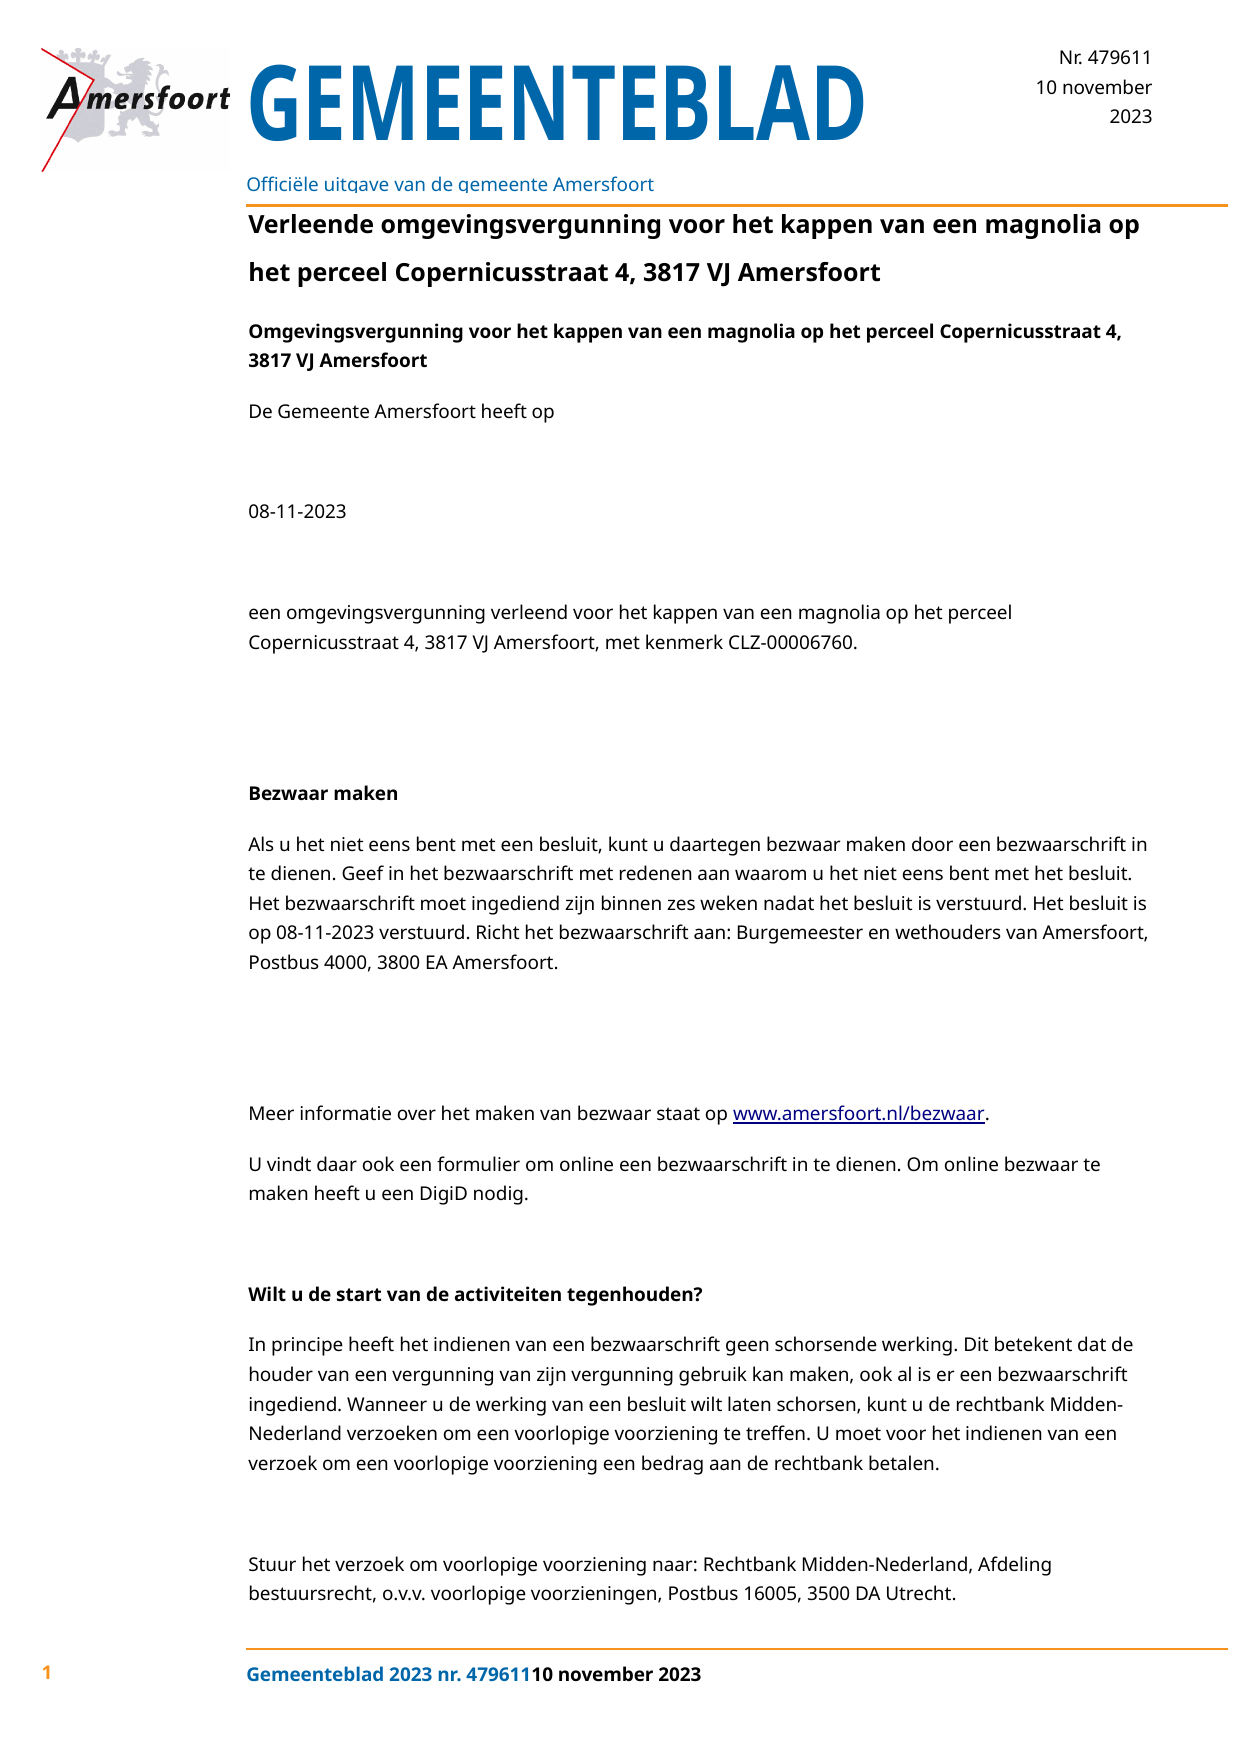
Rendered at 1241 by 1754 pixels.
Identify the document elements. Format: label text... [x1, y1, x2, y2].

text Bezwaar maken [248, 780, 1152, 806]
text Als u het niet eens bent met een besluit, kunt u daartegen bezwaar maken door een bezwaarschrift in te dienen. Geef in het bezwaarschrift met redenen aan waarom u het niet eens bent met het besluit. Het bezwaarschrift moet ingediend zijn binnen zes weken nadat het besluit is verstuurd. Het besluit is op 08-11-2023 verstuurd. Richt het bezwaarschrift aan: Burgemeester en wethouders van Amersfoort, Postbus 4000, 3800 EA Amersfoort. [248, 831, 1152, 975]
text De Gemeente Amersfoort heeft op [248, 398, 1152, 424]
text 08-11-2023 [248, 499, 1152, 524]
text In principe heeft het indienen van een bezwaarschrift geen schorsende werking. Dit betekent dat de houder van een vergunning van zijn vergunning gebruik kan maken, ook al is er een bezwaarschrift ingediend. Wanneer u de werking van een besluit wilt laten schorsen, kunt u de rechtbank Midden-Nederland verzoeken om een voorlopige voorziening te treffen. U moet voor het indienen van een verzoek om een voorlopige voorziening een bedrag aan de rechtbank betalen. [248, 1332, 1152, 1476]
text Meer informatie over het maken van bezwaar staat op www.amersfoort.nl/bezwaar. [248, 1100, 1152, 1126]
picture [41, 47, 231, 172]
text Wilt u de start van de activiteiten tegenhouden? [248, 1281, 1152, 1307]
text een omgevingsvergunning verleend voor het kappen van een magnolia op het perceel Copernicusstraat 4, 3817 VJ Amersfoort, met kenmerk CLZ-00006760. [248, 599, 1152, 655]
text Stuur het verzoek om voorlopige voorziening naar: Rechtbank Midden-Nederland, Afdeling bestuursrecht, o.v.v. voorlopige voorzieningen, Postbus 16005, 3500 DA Utrecht. [248, 1551, 1152, 1606]
text Verleende omgevingsvergunning voor het kappen van een magnolia op het perceel Copernicusstraat 4, 3817 VJ Amersfoort [248, 207, 1152, 288]
text Omgevingsvergunning voor het kappen van een magnolia op het perceel Copernicusstraat 4, 3817 VJ Amersfoort [248, 318, 1152, 373]
text U vindt daar ook een formulier om online een bezwaarschrift in te dienen. Om online bezwaar te maken heeft u een DigiD nodig. [248, 1151, 1152, 1206]
